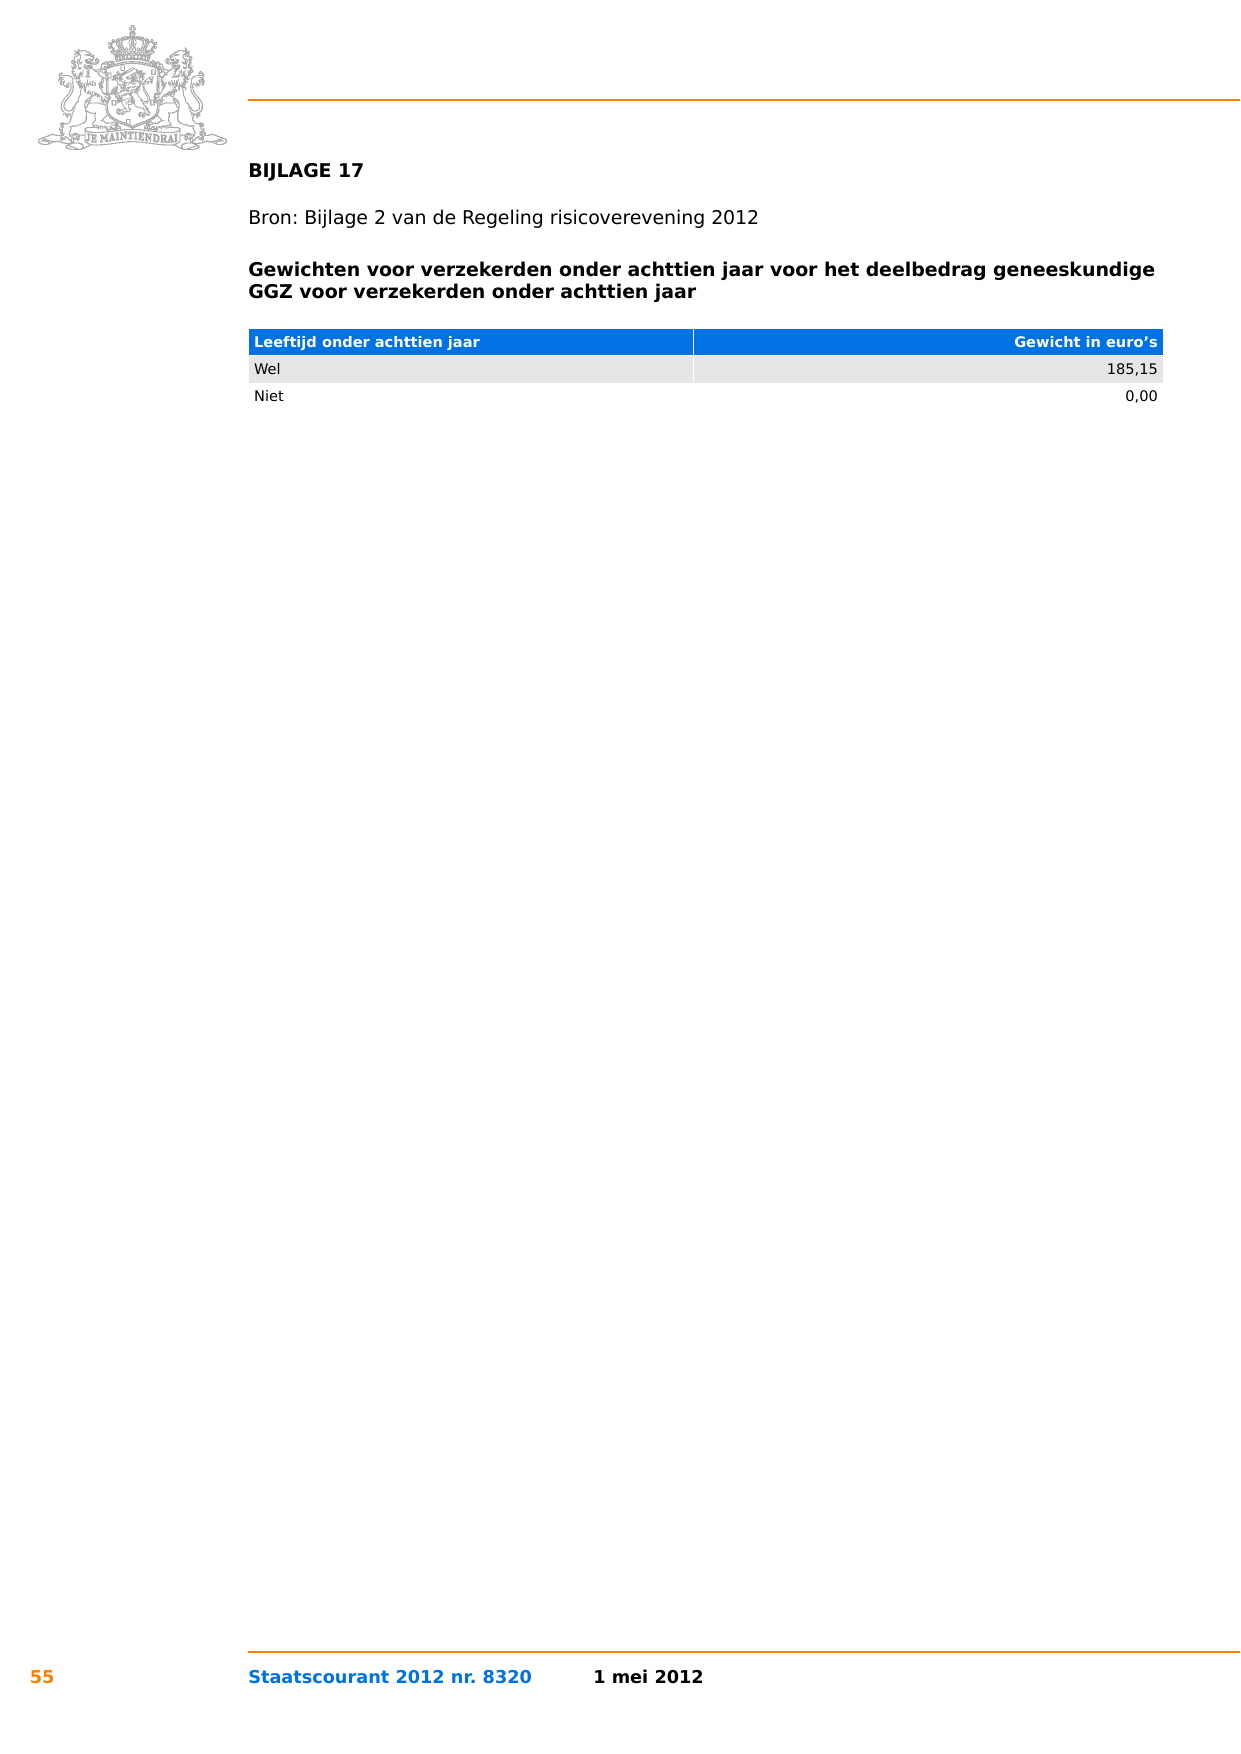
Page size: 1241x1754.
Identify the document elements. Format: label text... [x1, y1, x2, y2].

table_header Leeftijd onder achttien jaar [249, 329, 693, 355]
subtitle BIJLAGE 17 [248, 160, 1163, 182]
text Bron: Bijlage 2 van de Regeling risicoverevening 2012 [248, 207, 1163, 229]
table_header Gewicht in euro’s [694, 329, 1163, 355]
table_cell Wel [249, 356, 693, 383]
subtitle Gewichten voor verzekerden onder achttien jaar voor het deelbedrag geneeskundige GGZ voor verzekerden onder achttien jaar [248, 259, 1163, 303]
table_cell 185,15 [694, 356, 1163, 383]
table_cell Niet [249, 384, 693, 410]
picture [38, 25, 227, 150]
table_cell 0,00 [694, 384, 1163, 410]
